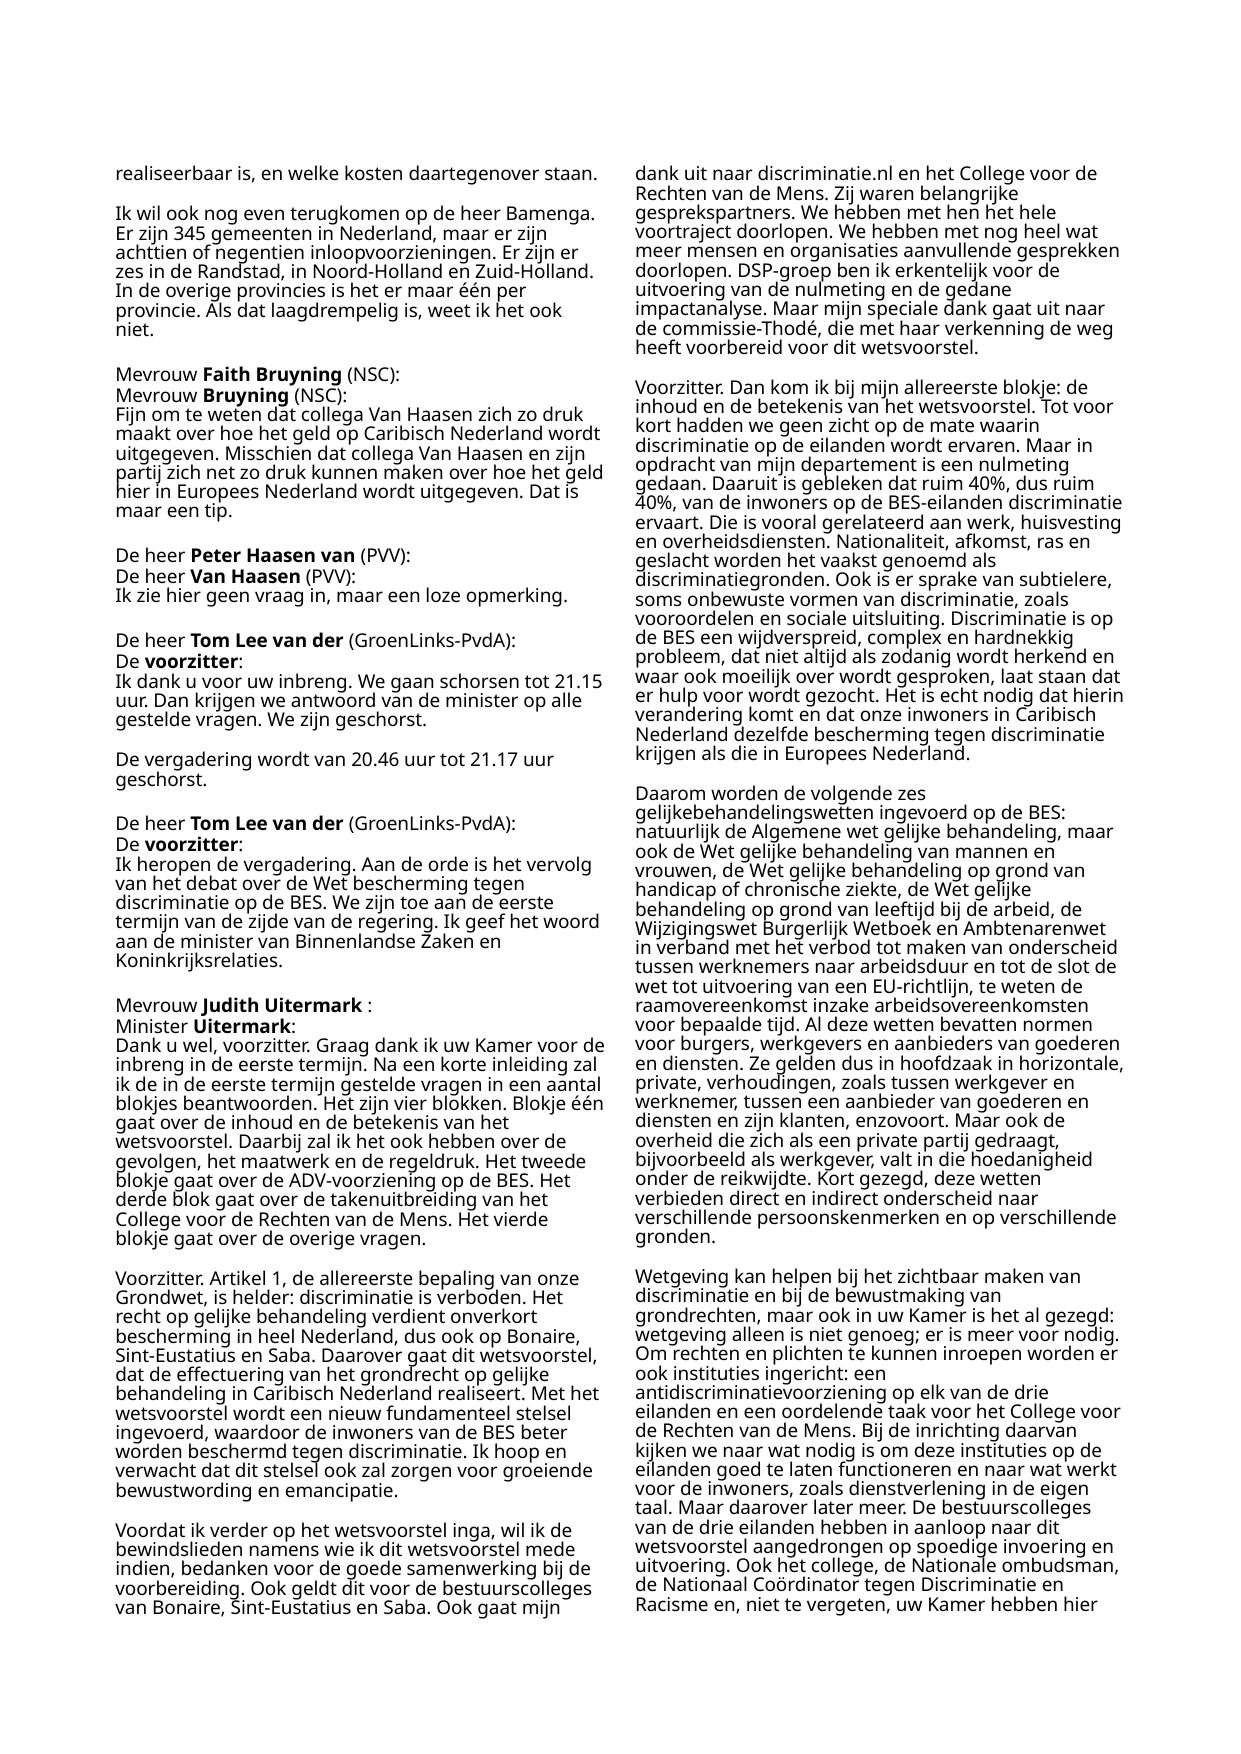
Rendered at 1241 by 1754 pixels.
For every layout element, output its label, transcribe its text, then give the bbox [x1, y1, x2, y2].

text Ik wil ook nog even terugkomen op de heer Bamenga. Er zijn 345 gemeenten in Nederland, maar er zijn achttien of negentien inloopvoorzieningen. Er zijn er zes in de Randstad, in Noord-Holland en Zuid-Holland. In de overige provincies is het er maar één per provincie. Als dat laagdrempelig is, weet ik het ook niet. [115, 205, 605, 340]
text De heer Van Haasen (PVV): [115, 568, 605, 587]
text Minister Uitermark: [115, 1018, 605, 1037]
text De heer Tom Lee van der (GroenLinks-PvdA): [115, 628, 605, 653]
text De vergadering wordt van 20.46 uur tot 21.17 uur geschorst. [115, 751, 605, 790]
text dank uit naar discriminatie.nl en het College voor de Rechten van de Mens. Zij waren belangrijke gesprekspartners. We hebben met hen het hele voortraject doorlopen. We hebben met nog heel wat meer mensen en organisaties aanvullende gesprekken doorlopen. DSP-groep ben ik erkentelijk voor de uitvoering van de nulmeting en de gedane impactanalyse. Maar mijn speciale dank gaat uit naar de commissie-Thodé, die met haar verkenning de weg heeft voorbereid voor dit wetsvoorstel. [635, 165, 1125, 358]
text Voorzitter. Artikel 1, de allereerste bepaling van onze Grondwet, is helder: discriminatie is verboden. Het recht op gelijke behandeling verdient onverkort bescherming in heel Nederland, dus ook op Bonaire, Sint-Eustatius en Saba. Daarover gaat dit wetsvoorstel, dat de effectuering van het grondrecht op gelijke behandeling in Caribisch Nederland realiseert. Met het wetsvoorstel wordt een nieuw fundamenteel stelsel ingevoerd, waardoor de inwoners van de BES beter worden beschermd tegen discriminatie. Ik hoop en verwacht dat dit stelsel ook zal zorgen voor groeiende bewustwording en emancipatie. [115, 1270, 605, 1501]
text Wetgeving kan helpen bij het zichtbaar maken van discriminatie en bij de bewustmaking van grondrechten, maar ook in uw Kamer is het al gezegd: wetgeving alleen is niet genoeg; er is meer voor nodig. Om rechten en plichten te kunnen inroepen worden er ook instituties ingericht: een antidiscriminatievoorziening op elk van de drie eilanden en een oordelende taak voor het College voor de Rechten van de Mens. Bij de inrichting daarvan kijken we naar wat nodig is om deze instituties op de eilanden goed te laten functioneren en naar wat werkt voor de inwoners, zoals dienstverlening in de eigen taal. Maar daarover later meer. De bestuurscolleges van de drie eilanden hebben in aanloop naar dit wetsvoorstel aangedrongen op spoedige invoering en uitvoering. Ook het college, de Nationale ombudsman, de Nationaal Coördinator tegen Discriminatie en Racisme en, niet te vergeten, uw Kamer hebben hier [635, 1268, 1125, 1615]
text Ik zie hier geen vraag in, maar een loze opmerking. [115, 587, 605, 607]
text realiseerbaar is, en welke kosten daartegenover staan. [115, 165, 605, 184]
text De heer Peter Haasen van (PVV): [115, 542, 605, 568]
text Ik heropen de vergadering. Aan de orde is het vervolg van het debat over de Wet bescherming tegen discriminatie op de BES. We zijn toe aan de eerste termijn van de zijde van de regering. Ik geef het woord aan de minister van Binnenlandse Zaken en Koninkrijksrelaties. [115, 856, 605, 971]
text Voorzitter. Dan kom ik bij mijn allereerste blokje: de inhoud en de betekenis van het wetsvoorstel. Tot voor kort hadden we geen zicht op de mate waarin discriminatie op de eilanden wordt ervaren. Maar in opdracht van mijn departement is een nulmeting gedaan. Daaruit is gebleken dat ruim 40%, dus ruim 40%, van de inwoners op de BES-eilanden discriminatie ervaart. Die is vooral gerelateerd aan werk, huisvesting en overheidsdiensten. Nationaliteit, afkomst, ras en geslacht worden het vaakst genoemd als discriminatiegronden. Ook is er sprake van subtielere, soms onbewuste vormen van discriminatie, zoals vooroordelen en sociale uitsluiting. Discriminatie is op de BES een wijdverspreid, complex en hardnekkig probleem, dat niet altijd als zodanig wordt herkend en waar ook moeilijk over wordt gesproken, laat staan dat er hulp voor wordt gezocht. Het is echt nodig dat hierin verandering komt en dat onze inwoners in Caribisch Nederland dezelfde bescherming tegen discriminatie krijgen als die in Europees Nederland. [635, 379, 1125, 764]
text Daarom worden de volgende zes gelijkebehandelingswetten ingevoerd op de BES: natuurlijk de Algemene wet gelijke behandeling, maar ook de Wet gelijke behandeling van mannen en vrouwen, de Wet gelijke behandeling op grond van handicap of chronische ziekte, de Wet gelijke behandeling op grond van leeftijd bij de arbeid, de Wijzigingswet Burgerlijk Wetboek en Ambtenarenwet in verband met het verbod tot maken van onderscheid tussen werknemers naar arbeidsduur en tot de slot de wet tot uitvoering van een EU-richtlijn, te weten de raamovereenkomst inzake arbeidsovereenkomsten voor bepaalde tijd. Al deze wetten bevatten normen voor burgers, werkgevers en aanbieders van goederen en diensten. Ze gelden dus in hoofdzaak in horizontale, private, verhoudingen, zoals tussen werkgever en werknemer, tussen een aanbieder van goederen en diensten en zijn klanten, enzovoort. Maar ook de overheid die zich als een private partij gedraagt, bijvoorbeeld als werkgever, valt in die hoedanigheid onder de reikwijdte. Kort gezegd, deze wetten verbieden direct en indirect onderscheid naar verschillende persoonskenmerken en op verschillende gronden. [635, 785, 1125, 1247]
text Voordat ik verder op het wetsvoorstel inga, wil ik de bewindslieden namens wie ik dit wetsvoorstel mede indien, bedanken voor de goede samenwerking bij de voorbereiding. Ook geldt dit voor de bestuurscolleges van Bonaire, Sint-Eustatius en Saba. Ook gaat mijn [115, 1522, 605, 1618]
text Mevrouw Faith Bruyning (NSC): [115, 361, 605, 387]
text Ik dank u voor uw inbreng. We gaan schorsen tot 21.15 uur. Dan krijgen we antwoord van de minister op alle gestelde vragen. We zijn geschorst. [115, 673, 605, 730]
text De voorzitter: [115, 653, 605, 673]
text De voorzitter: [115, 836, 605, 856]
text De heer Tom Lee van der (GroenLinks-PvdA): [115, 811, 605, 836]
text Fijn om te weten dat collega Van Haasen zich zo druk maakt over hoe het geld op Caribisch Nederland wordt uitgegeven. Misschien dat collega Van Haasen en zijn partij zich net zo druk kunnen maken over hoe het geld hier in Europees Nederland wordt uitgegeven. Dat is maar een tip. [115, 406, 605, 522]
text Mevrouw Bruyning (NSC): [115, 387, 605, 406]
text Mevrouw Judith Uitermark : [115, 992, 605, 1018]
text Dank u wel, voorzitter. Graag dank ik uw Kamer voor de inbreng in de eerste termijn. Na een korte inleiding zal ik de in de eerste termijn gestelde vragen in een aantal blokjes beantwoorden. Het zijn vier blokken. Blokje één gaat over de inhoud en de betekenis van het wetsvoorstel. Daarbij zal ik het ook hebben over de gevolgen, het maatwerk en de regeldruk. Het tweede blokje gaat over de ADV-voorziening op de BES. Het derde blok gaat over de takenuitbreiding van het College voor de Rechten van de Mens. Het vierde blokje gaat over de overige vragen. [115, 1037, 605, 1249]
